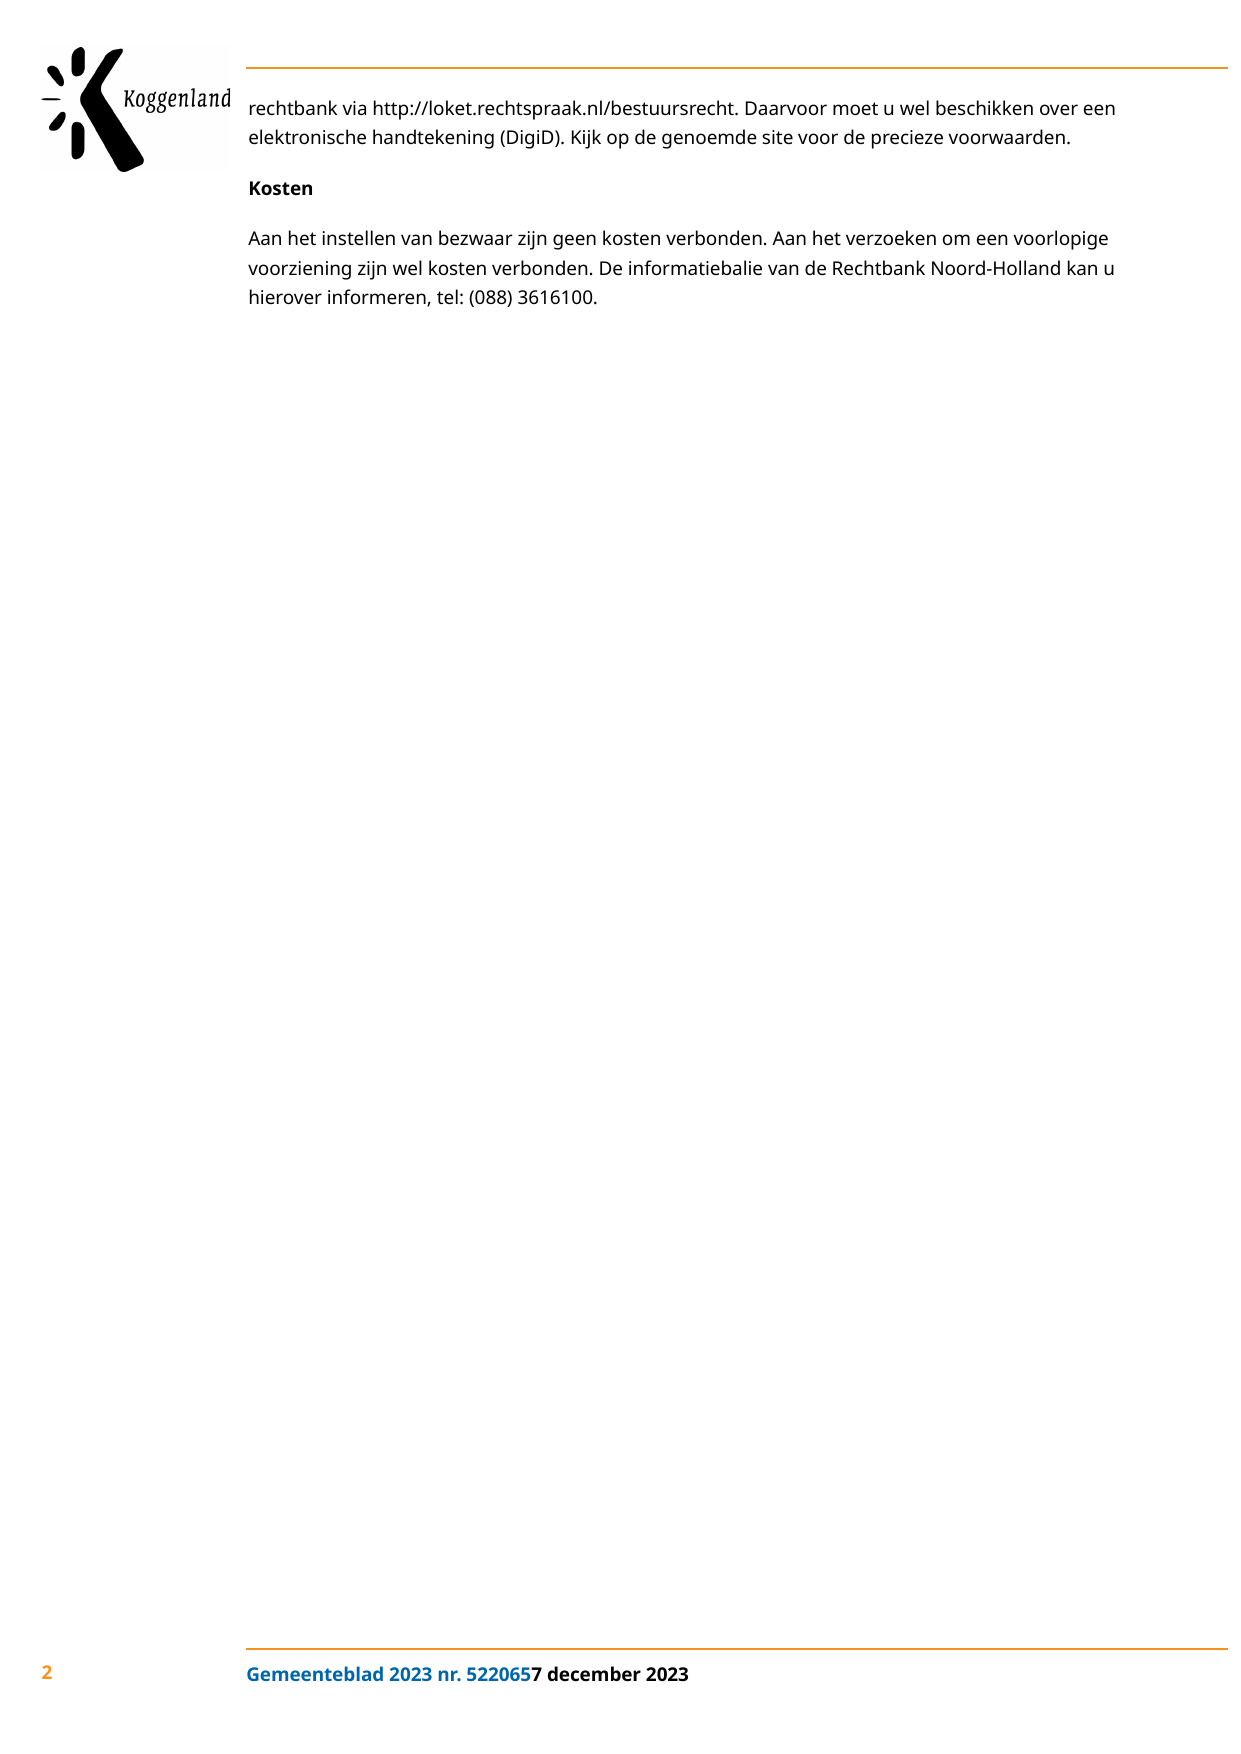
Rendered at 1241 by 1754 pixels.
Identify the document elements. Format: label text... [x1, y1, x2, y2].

text rechtbank via http://loket.rechtspraak.nl/bestuursrecht. Daarvoor moet u wel beschikken over een elektronische handtekening (DigiD). Kijk op de genoemde site voor de precieze voorwaarden. [248, 95, 1152, 150]
text Kosten [248, 175, 1152, 201]
picture [41, 47, 231, 172]
text Aan het instellen van bezwaar zijn geen kosten verbonden. Aan het verzoeken om een voorlopige voorziening zijn wel kosten verbonden. De informatiebalie van de Rechtbank Noord-Holland kan u hierover informeren, tel: (088) 3616100. [248, 225, 1152, 310]
